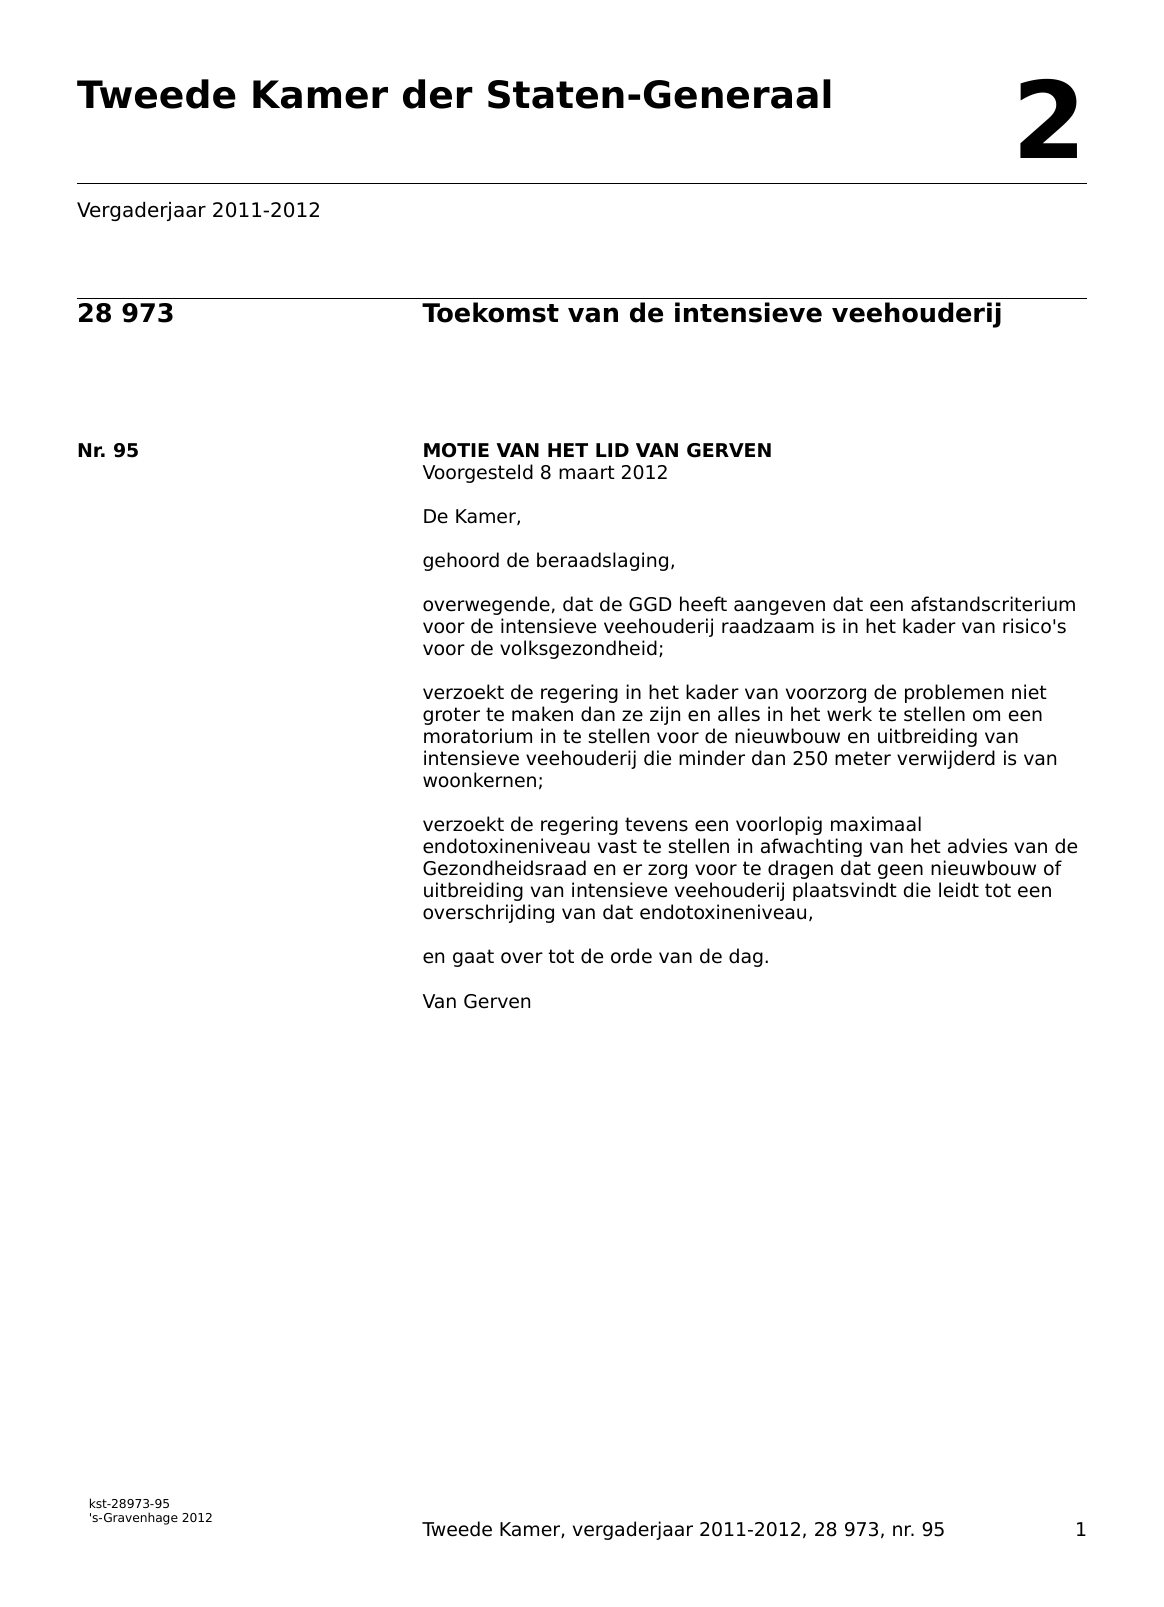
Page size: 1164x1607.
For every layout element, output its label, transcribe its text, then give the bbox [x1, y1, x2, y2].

text Voorgesteld 8 maart 2012 [422, 462, 1087, 484]
text Van Gerven [422, 991, 1087, 1013]
subtitle Nr. 95 MOTIE VAN HET LID VAN GERVEN [77, 440, 1087, 462]
text verzoekt de regering in het kader van voorzorg de problemen niet groter te maken dan ze zijn en alles in het werk te stellen om een moratorium in te stellen voor de nieuwbouw en uitbreiding van intensieve veehouderij die minder dan 250 meter verwijderd is van woonkernen; [422, 682, 1087, 792]
text overwegende, dat de GGD heeft aangeven dat een afstandscriterium voor de intensieve veehouderij raadzaam is in het kader van risico's voor de volksgezondheid; [422, 594, 1087, 660]
table_header Tweede Kamer der Staten-Generaal [77, 59, 886, 183]
text verzoekt de regering tevens een voorlopig maximaal endotoxineniveau vast te stellen in afwachting van het advies van de Gezondheidsraad en er zorg voor te dragen dat geen nieuwbouw of uitbreiding van intensieve veehouderij plaatsvindt die leidt tot een overschrijding van dat endotoxineniveau, [422, 814, 1087, 924]
table_header 2 [886, 59, 1087, 183]
text en gaat over tot de orde van de dag. [422, 946, 1087, 968]
text De Kamer, [422, 506, 1087, 528]
text 's-Gravenhage 2012 [88, 1511, 323, 1525]
text gehoord de beraadslaging, [422, 550, 1087, 572]
text kst-28973-95 [88, 1497, 323, 1511]
table_cell Vergaderjaar 2011-2012 [77, 184, 1087, 298]
subtitle 28 973 Toekomst van de intensieve veehouderij [77, 299, 1087, 329]
